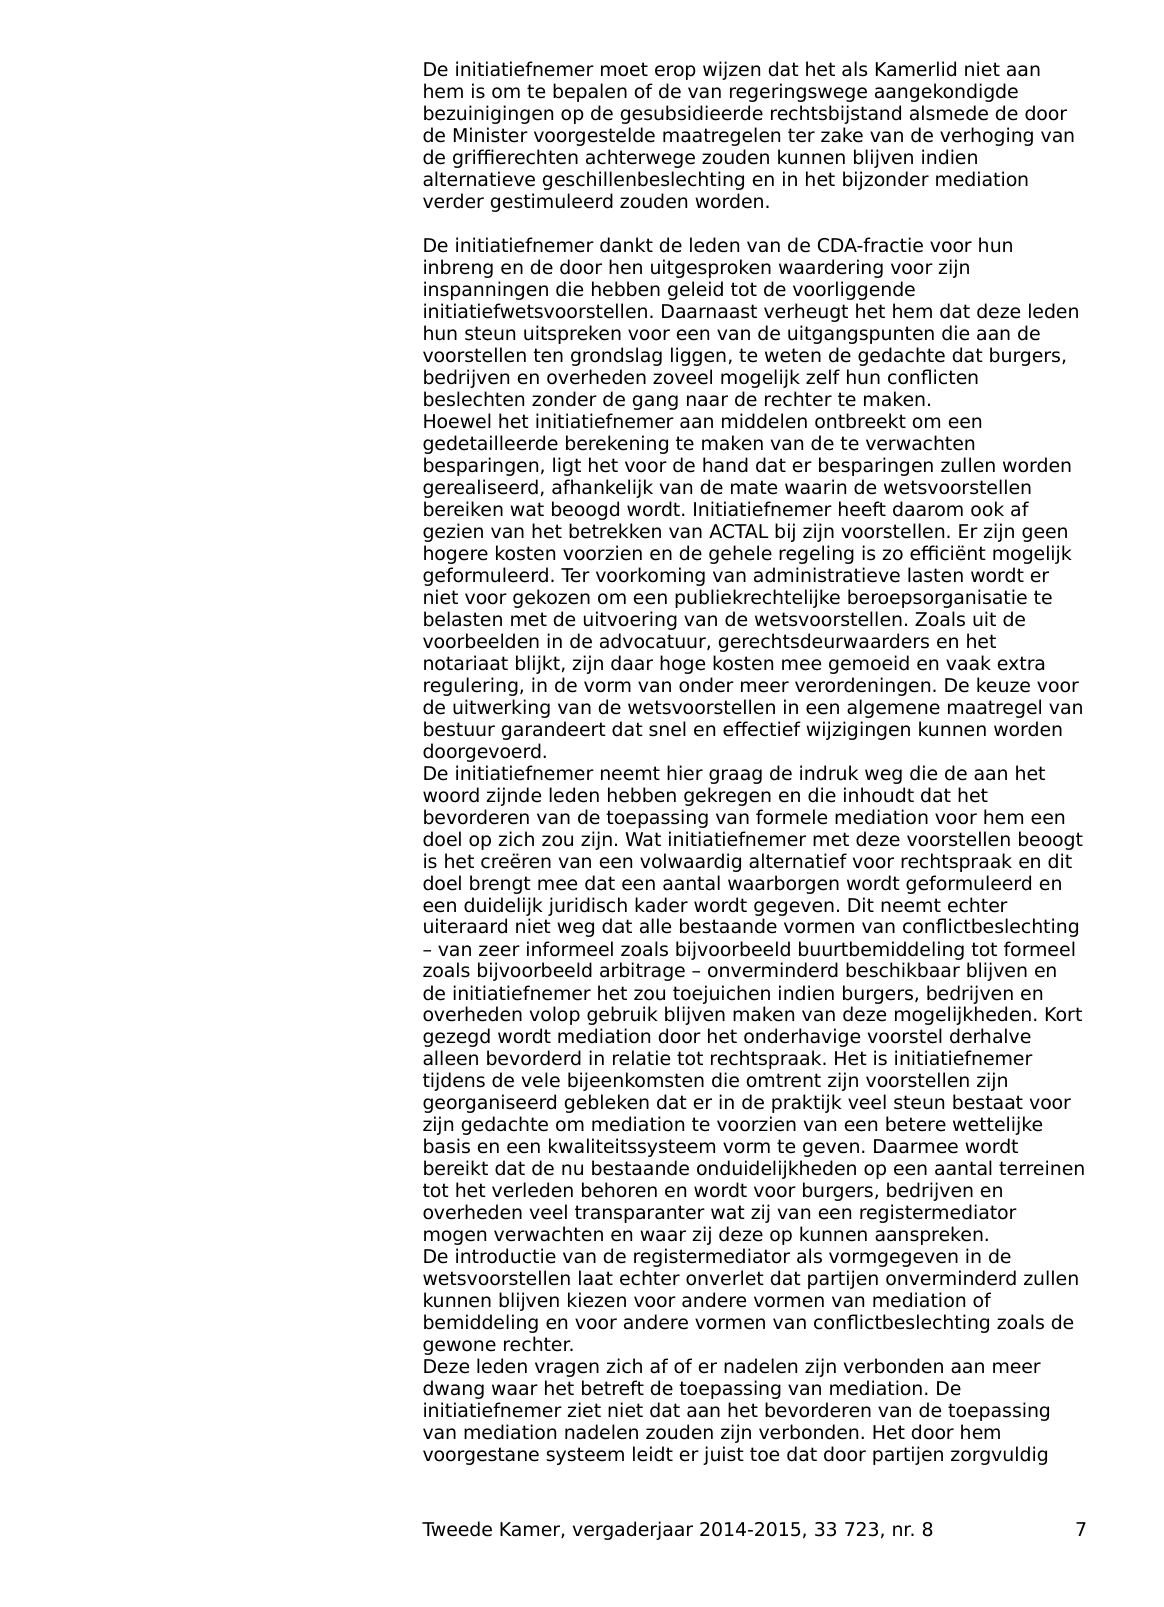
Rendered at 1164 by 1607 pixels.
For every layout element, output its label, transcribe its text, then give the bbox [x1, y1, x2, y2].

text Deze leden vragen zich af of er nadelen zijn verbonden aan meer dwang waar het betreft de toepassing van mediation. De initiatiefnemer ziet niet dat aan het bevorderen van de toepassing van mediation nadelen zouden zijn verbonden. Het door hem voorgestane systeem leidt er juist toe dat door partijen zorgvuldig [422, 1356, 1087, 1466]
text De initiatiefnemer neemt hier graag de indruk weg die de aan het woord zijnde leden hebben gekregen en die inhoudt dat het bevorderen van de toepassing van formele mediation voor hem een doel op zich zou zijn. Wat initiatiefnemer met deze voorstellen beoogt is het creëren van een volwaardig alternatief voor rechtspraak en dit doel brengt mee dat een aantal waarborgen wordt geformuleerd en een duidelijk juridisch kader wordt gegeven. Dit neemt echter uiteraard niet weg dat alle bestaande vormen van conflictbeslechting – van zeer informeel zoals bijvoorbeeld buurtbemiddeling tot formeel zoals bijvoorbeeld arbitrage – onverminderd beschikbaar blijven en de initiatiefnemer het zou toejuichen indien burgers, bedrijven en overheden volop gebruik blijven maken van deze mogelijkheden. Kort gezegd wordt mediation door het onderhavige voorstel derhalve alleen bevorderd in relatie tot rechtspraak. Het is initiatiefnemer tijdens de vele bijeenkomsten die omtrent zijn voorstellen zijn georganiseerd gebleken dat er in de praktijk veel steun bestaat voor zijn gedachte om mediation te voorzien van een betere wettelijke basis en een kwaliteitssysteem vorm te geven. Daarmee wordt bereikt dat de nu bestaande onduidelijkheden op een aantal terreinen tot het verleden behoren en wordt voor burgers, bedrijven en overheden veel transparanter wat zij van een registermediator mogen verwachten en waar zij deze op kunnen aanspreken. [422, 763, 1087, 1246]
text De initiatiefnemer moet erop wijzen dat het als Kamerlid niet aan hem is om te bepalen of de van regeringswege aangekondigde bezuinigingen op de gesubsidieerde rechtsbijstand alsmede de door de Minister voorgestelde maatregelen ter zake van de verhoging van de griffierechten achterwege zouden kunnen blijven indien alternatieve geschillenbeslechting en in het bijzonder mediation verder gestimuleerd zouden worden. [422, 59, 1087, 213]
text De introductie van de registermediator als vormgegeven in de wetsvoorstellen laat echter onverlet dat partijen onverminderd zullen kunnen blijven kiezen voor andere vormen van mediation of bemiddeling en voor andere vormen van conflictbeslechting zoals de gewone rechter. [422, 1246, 1087, 1356]
text De initiatiefnemer dankt de leden van de CDA-fractie voor hun inbreng en de door hen uitgesproken waardering voor zijn inspanningen die hebben geleid tot de voorliggende initiatiefwetsvoorstellen. Daarnaast verheugt het hem dat deze leden hun steun uitspreken voor een van de uitgangspunten die aan de voorstellen ten grondslag liggen, te weten de gedachte dat burgers, bedrijven en overheden zoveel mogelijk zelf hun conflicten beslechten zonder de gang naar de rechter te maken. [422, 235, 1087, 411]
text Hoewel het initiatiefnemer aan middelen ontbreekt om een gedetailleerde berekening te maken van de te verwachten besparingen, ligt het voor de hand dat er besparingen zullen worden gerealiseerd, afhankelijk van de mate waarin de wetsvoorstellen bereiken wat beoogd wordt. Initiatiefnemer heeft daarom ook af gezien van het betrekken van ACTAL bij zijn voorstellen. Er zijn geen hogere kosten voorzien en de gehele regeling is zo efficiënt mogelijk geformuleerd. Ter voorkoming van administratieve lasten wordt er niet voor gekozen om een publiekrechtelijke beroepsorganisatie te belasten met de uitvoering van de wetsvoorstellen. Zoals uit de voorbeelden in de advocatuur, gerechtsdeurwaarders en het notariaat blijkt, zijn daar hoge kosten mee gemoeid en vaak extra regulering, in de vorm van onder meer verordeningen. De keuze voor de uitwerking van de wetsvoorstellen in een algemene maatregel van bestuur garandeert dat snel en effectief wijzigingen kunnen worden doorgevoerd. [422, 411, 1087, 763]
